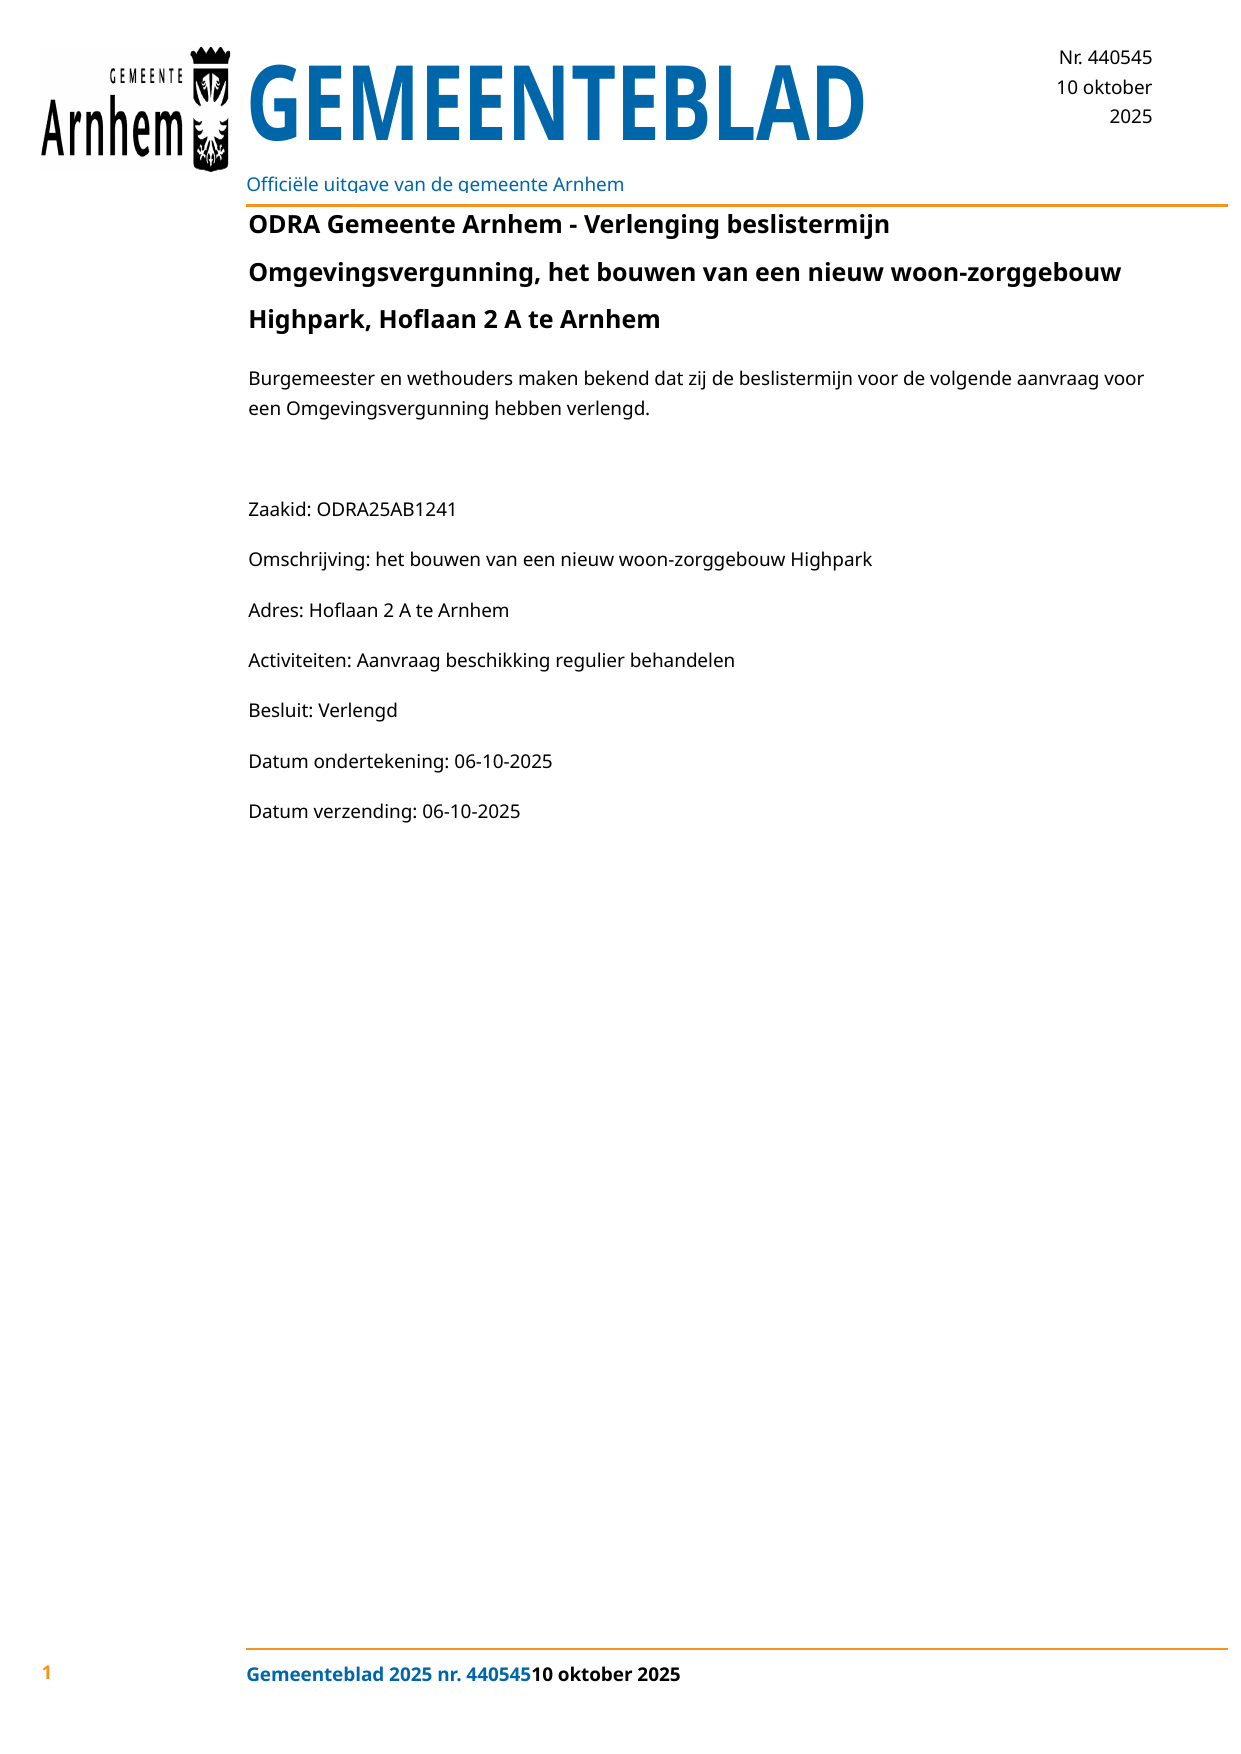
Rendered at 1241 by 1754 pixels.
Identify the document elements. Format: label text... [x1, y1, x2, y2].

text ODRA Gemeente Arnhem - Verlenging beslistermijn Omgevingsvergunning, het bouwen van een nieuw woon-zorggebouw Highpark, Hoflaan 2 A te Arnhem [248, 207, 1152, 336]
text Datum verzending: 06-10-2025 [248, 798, 1152, 824]
text Adres: Hoflaan 2 A te Arnhem [248, 597, 1152, 622]
text Omschrijving: het bouwen van een nieuw woon-zorggebouw Highpark [248, 546, 1152, 572]
text Burgemeester en wethouders maken bekend dat zij de beslistermijn voor de volgende aanvraag voor een Omgevingsvergunning hebben verlengd. [248, 366, 1152, 421]
text Zaakid: ODRA25AB1241 [248, 496, 1152, 522]
picture [41, 47, 231, 172]
text Datum ondertekening: 06-10-2025 [248, 748, 1152, 774]
text Activiteiten: Aanvraag beschikking regulier behandelen [248, 647, 1152, 673]
text Besluit: Verlengd [248, 698, 1152, 723]
